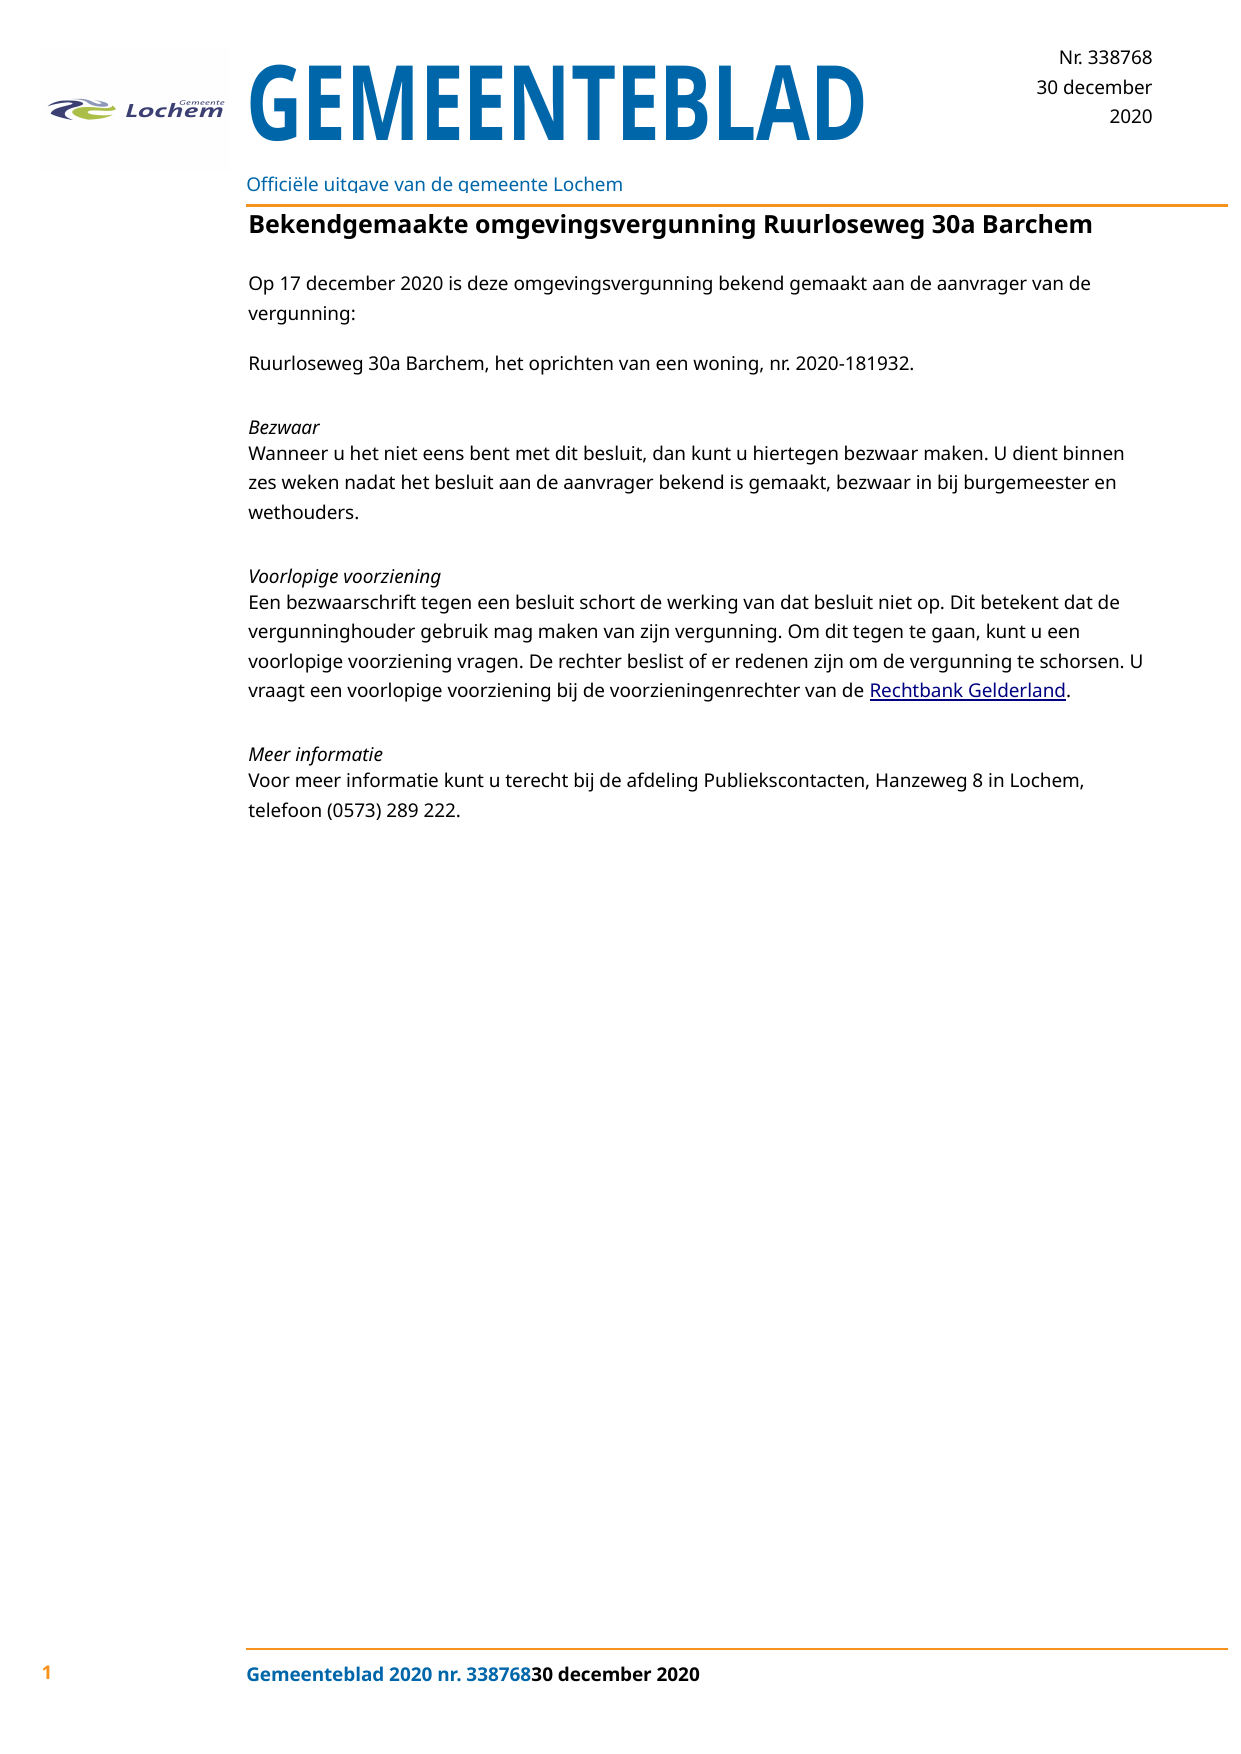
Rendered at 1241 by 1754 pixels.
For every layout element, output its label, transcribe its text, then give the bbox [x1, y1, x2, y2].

text Voor meer informatie kunt u terecht bij de afdeling Publiekscontacten, Hanzeweg 8 in Lochem, telefoon (0573) 289 222. [248, 767, 1152, 823]
text Voorlopige voorziening [248, 563, 1152, 589]
text Een bezwaarschrift tegen een besluit schort de werking van dat besluit niet op. Dit betekent dat de vergunninghouder gebruik mag maken van zijn vergunning. Om dit tegen te gaan, kunt u een voorlopige voorziening vragen. De rechter beslist of er redenen zijn om de vergunning te schorsen. U vraagt een voorlopige voorziening bij de voorzieningenrechter van de Rechtbank Gelderland. [248, 589, 1152, 703]
text Meer informatie [248, 742, 1152, 767]
text Wanneer u het niet eens bent met dit besluit, dan kunt u hiertegen bezwaar maken. U dient binnen zes weken nadat het besluit aan de aanvrager bekend is gemaakt, bezwaar in bij burgemeester en wethouders. [248, 440, 1152, 525]
picture [41, 47, 231, 172]
text Bezwaar [248, 414, 1152, 440]
text Op 17 december 2020 is deze omgevingsvergunning bekend gemaakt aan de aanvrager van de vergunning: [248, 270, 1152, 326]
text Ruurloseweg 30a Barchem, het oprichten van een woning, nr. 2020-181932. [248, 350, 1152, 376]
text Bekendgemaakte omgevingsvergunning Ruurloseweg 30a Barchem [248, 207, 1152, 241]
